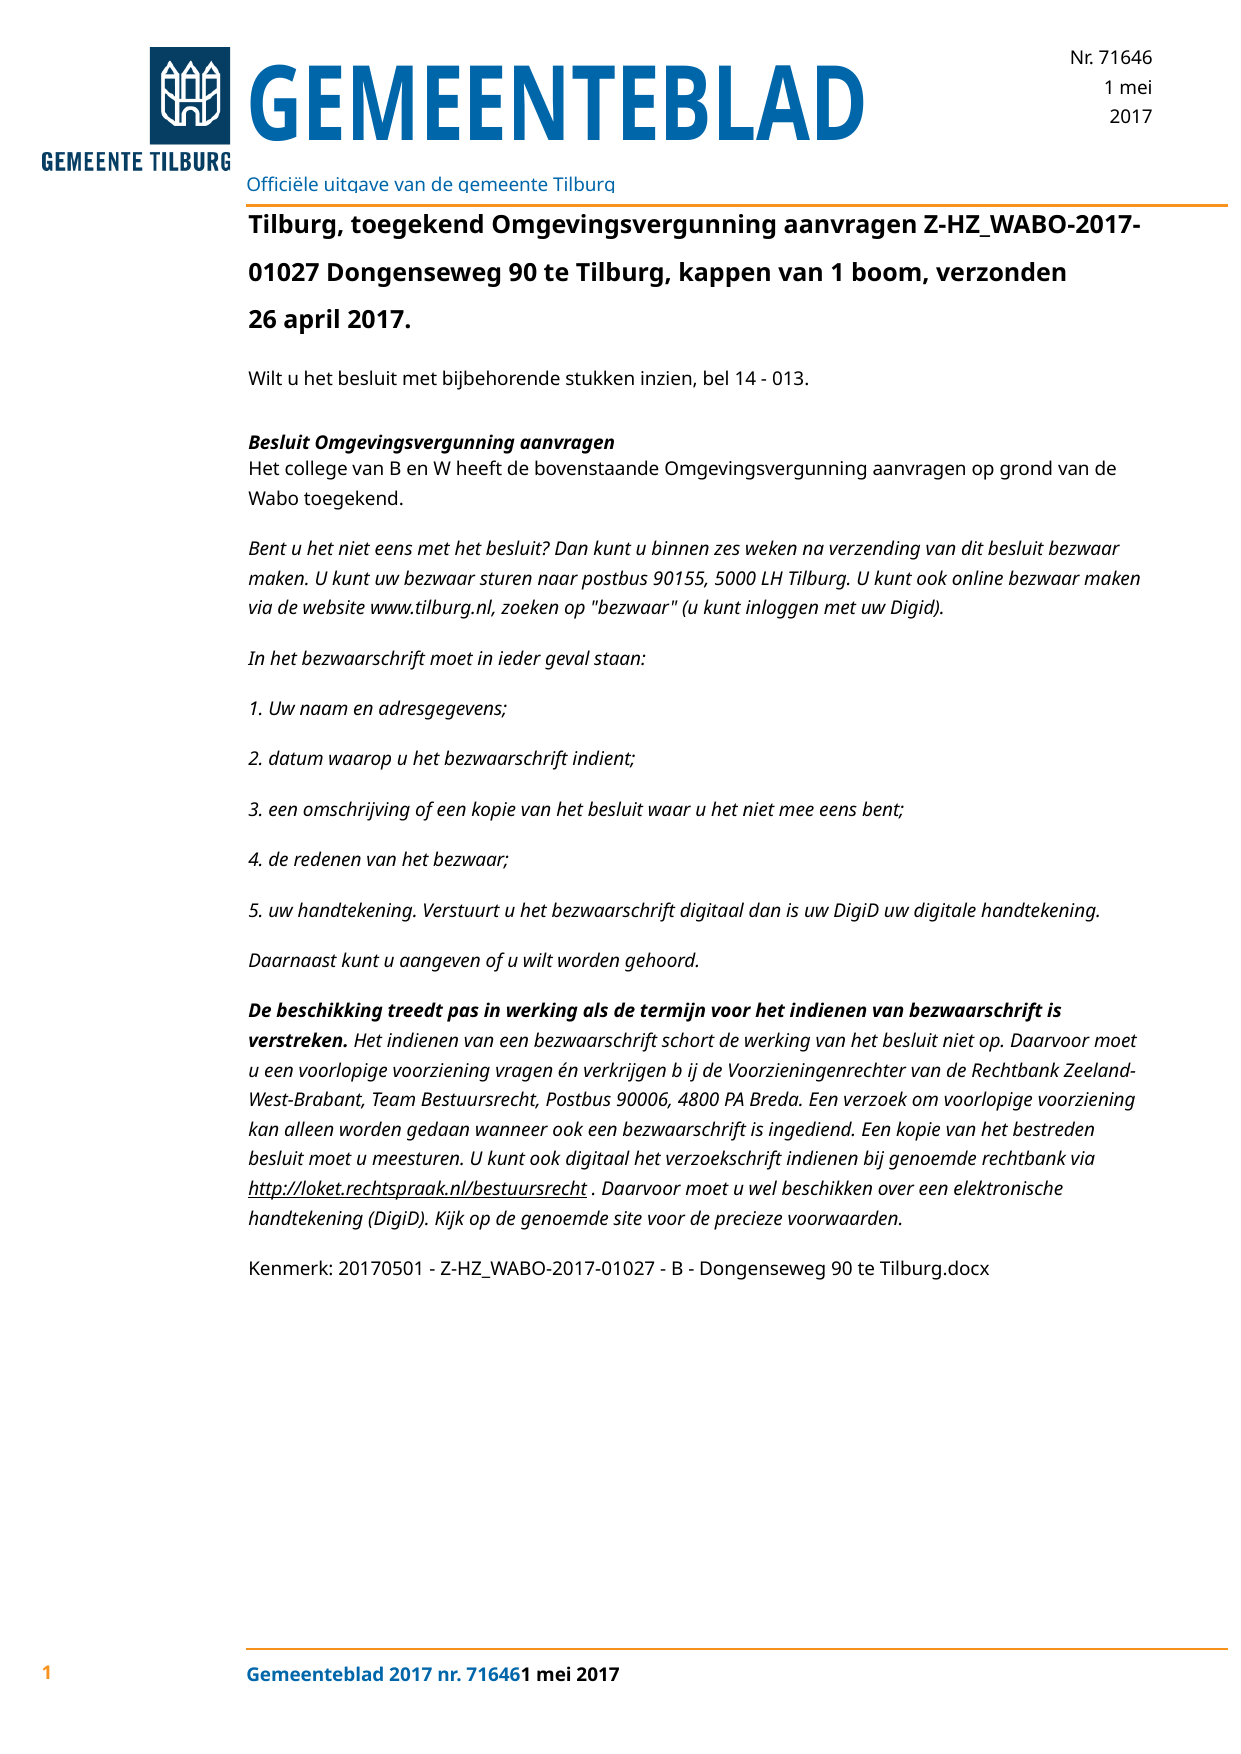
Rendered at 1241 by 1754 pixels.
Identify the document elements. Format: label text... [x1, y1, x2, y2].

text De beschikking treedt pas in werking als de termijn voor het indienen van bezwaarschrift is verstreken. Het indienen van een bezwaarschrift schort de werking van het besluit niet op. Daarvoor moet u een voorlopige voorziening vragen én verkrijgen b ij de Voorzieningenrechter van de Rechtbank Zeeland-West-Brabant, Team Bestuursrecht, Postbus 90006, 4800 PA Breda. Een verzoek om voorlopige voorziening kan alleen worden gedaan wanneer ook een bezwaarschrift is ingediend. Een kopie van het bestreden besluit moet u meesturen. U kunt ook digitaal het verzoekschrift indienen bij genoemde rechtbank via http://loket.rechtspraak.nl/bestuursrecht . Daarvoor moet u wel beschikken over een elektronische handtekening (DigiD). Kijk op de genoemde site voor de precieze voorwaarden. [248, 998, 1152, 1231]
picture [41, 47, 231, 172]
text Daarnaast kunt u aangeven of u wilt worden gehoord. [248, 947, 1152, 973]
text Wilt u het besluit met bijbehorende stukken inzien, bel 14 - 013. [248, 366, 1152, 391]
text 2. datum waarop u het bezwaarschrift indient; [248, 746, 1152, 771]
text 3. een omschrijving of een kopie van het besluit waar u het niet mee eens bent; [248, 796, 1152, 822]
text 5. uw handtekening. Verstuurt u het bezwaarschrift digitaal dan is uw DigiD uw digitale handtekening. [248, 897, 1152, 923]
text 1. Uw naam en adresgegevens; [248, 695, 1152, 721]
text Het college van B en W heeft de bovenstaande Omgevingsvergunning aanvragen op grond van de Wabo toegekend. [248, 455, 1152, 511]
text Besluit Omgevingsvergunning aanvragen [248, 429, 1152, 455]
text 4. de redenen van het bezwaar; [248, 846, 1152, 872]
text Bent u het niet eens met het besluit? Dan kunt u binnen zes weken na verzending van dit besluit bezwaar maken. U kunt uw bezwaar sturen naar postbus 90155, 5000 LH Tilburg. U kunt ook online bezwaar maken via de website www.tilburg.nl, zoeken op "bezwaar" (u kunt inloggen met uw Digid). [248, 535, 1152, 620]
text Tilburg, toegekend Omgevingsvergunning aanvragen Z-HZ_WABO-2017-01027 Dongenseweg 90 te Tilburg, kappen van 1 boom, verzonden 26 april 2017. [248, 207, 1152, 336]
text Kenmerk: 20170501 - Z-HZ_WABO-2017-01027 - B - Dongenseweg 90 te Tilburg.docx [248, 1255, 1152, 1281]
text In het bezwaarschrift moet in ieder geval staan: [248, 645, 1152, 671]
